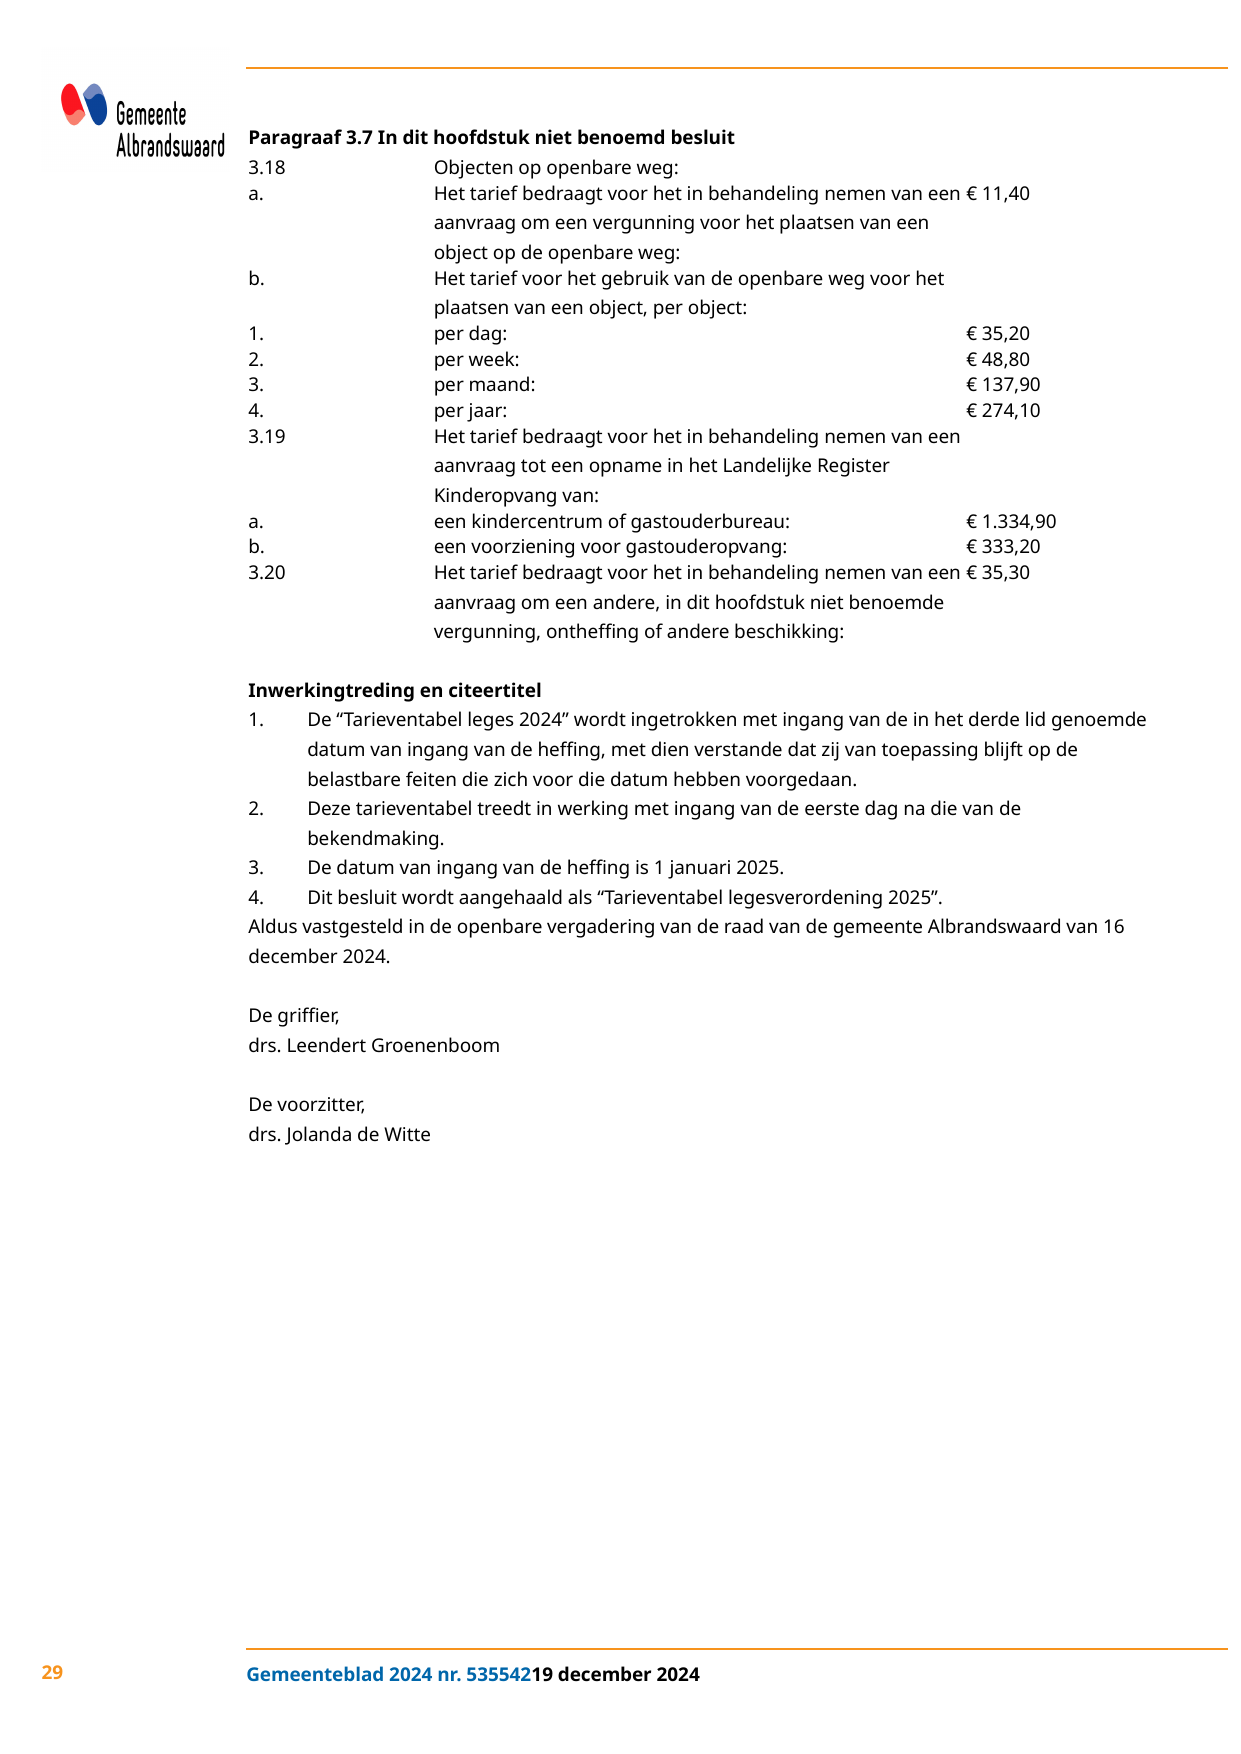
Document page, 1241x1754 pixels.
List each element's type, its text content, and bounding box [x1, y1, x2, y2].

list De “Tarieventabel leges 2024” wordt ingetrokken met ingang van de in het derde lid genoemde datum van ingang van de heffing, met dien verstande dat zij van toepassing blijft op de belastbare feiten die zich voor die datum hebben voorgedaan. [248, 707, 1152, 791]
table_cell € 274,10 [966, 397, 1152, 423]
table_cell per jaar: [434, 397, 966, 423]
table_cell [966, 423, 1152, 508]
table_cell € 1.334,90 [966, 508, 1152, 533]
text De voorzitter, [248, 1091, 1152, 1117]
text De griffier, [248, 1002, 1152, 1028]
table_cell 4. [248, 397, 433, 423]
list De datum van ingang van de heffing is 1 januari 2025. [248, 854, 1152, 880]
table_cell per week: [434, 346, 966, 371]
table_cell € 35,30 [966, 559, 1152, 644]
table_cell Het tarief bedraagt voor het in behandeling nemen van een aanvraag tot een opname in het Landelijke Register Kinderopvang van: [434, 423, 966, 508]
table_cell [966, 265, 1152, 320]
table_cell Het tarief voor het gebruik van de openbare weg voor het plaatsen van een object, per object: [434, 265, 966, 320]
table_cell Het tarief bedraagt voor het in behandeling nemen van een aanvraag om een andere, in dit hoofdstuk niet benoemde vergunning, ontheffing of andere beschikking: [434, 559, 966, 644]
table_cell 3.19 [248, 423, 433, 508]
table_header Objecten op openbare weg: [434, 154, 966, 180]
table_cell € 137,90 [966, 371, 1152, 397]
table_cell 1. [248, 320, 433, 346]
table_cell per dag: [434, 320, 966, 346]
table_header [966, 154, 1152, 180]
table_cell a. [248, 508, 433, 533]
text drs. Leendert Groenenboom [248, 1032, 1152, 1058]
table_cell 3. [248, 371, 433, 397]
text Inwerkingtreding en citeertitel [248, 677, 1152, 703]
table_cell € 35,20 [966, 320, 1152, 346]
table_header 3.18 [248, 154, 433, 180]
table_cell b. [248, 534, 433, 559]
table_cell een voorziening voor gastouderopvang: [434, 534, 966, 559]
table_cell a. [248, 180, 433, 265]
table_cell € 48,80 [966, 346, 1152, 371]
table_cell een kindercentrum of gastouderbureau: [434, 508, 966, 533]
text Aldus vastgesteld in de openbare vergadering van de raad van de gemeente Albrandswaard van 16 december 2024. [248, 914, 1152, 969]
list Deze tarieventabel treedt in werking met ingang van de eerste dag na die van de bekendmaking. [248, 795, 1152, 851]
text Paragraaf 3.7 In dit hoofdstuk niet benoemd besluit [248, 124, 1152, 150]
table_cell € 11,40 [966, 180, 1152, 265]
picture [41, 47, 231, 172]
table_cell 2. [248, 346, 433, 371]
list Dit besluit wordt aangehaald als “Tarieventabel legesverordening 2025”. [248, 884, 1152, 910]
text drs. Jolanda de Witte [248, 1121, 1152, 1146]
table_cell b. [248, 265, 433, 320]
table_cell € 333,20 [966, 534, 1152, 559]
table_cell per maand: [434, 371, 966, 397]
table_cell Het tarief bedraagt voor het in behandeling nemen van een aanvraag om een vergunning voor het plaatsen van een object op de openbare weg: [434, 180, 966, 265]
table_cell 3.20 [248, 559, 433, 644]
